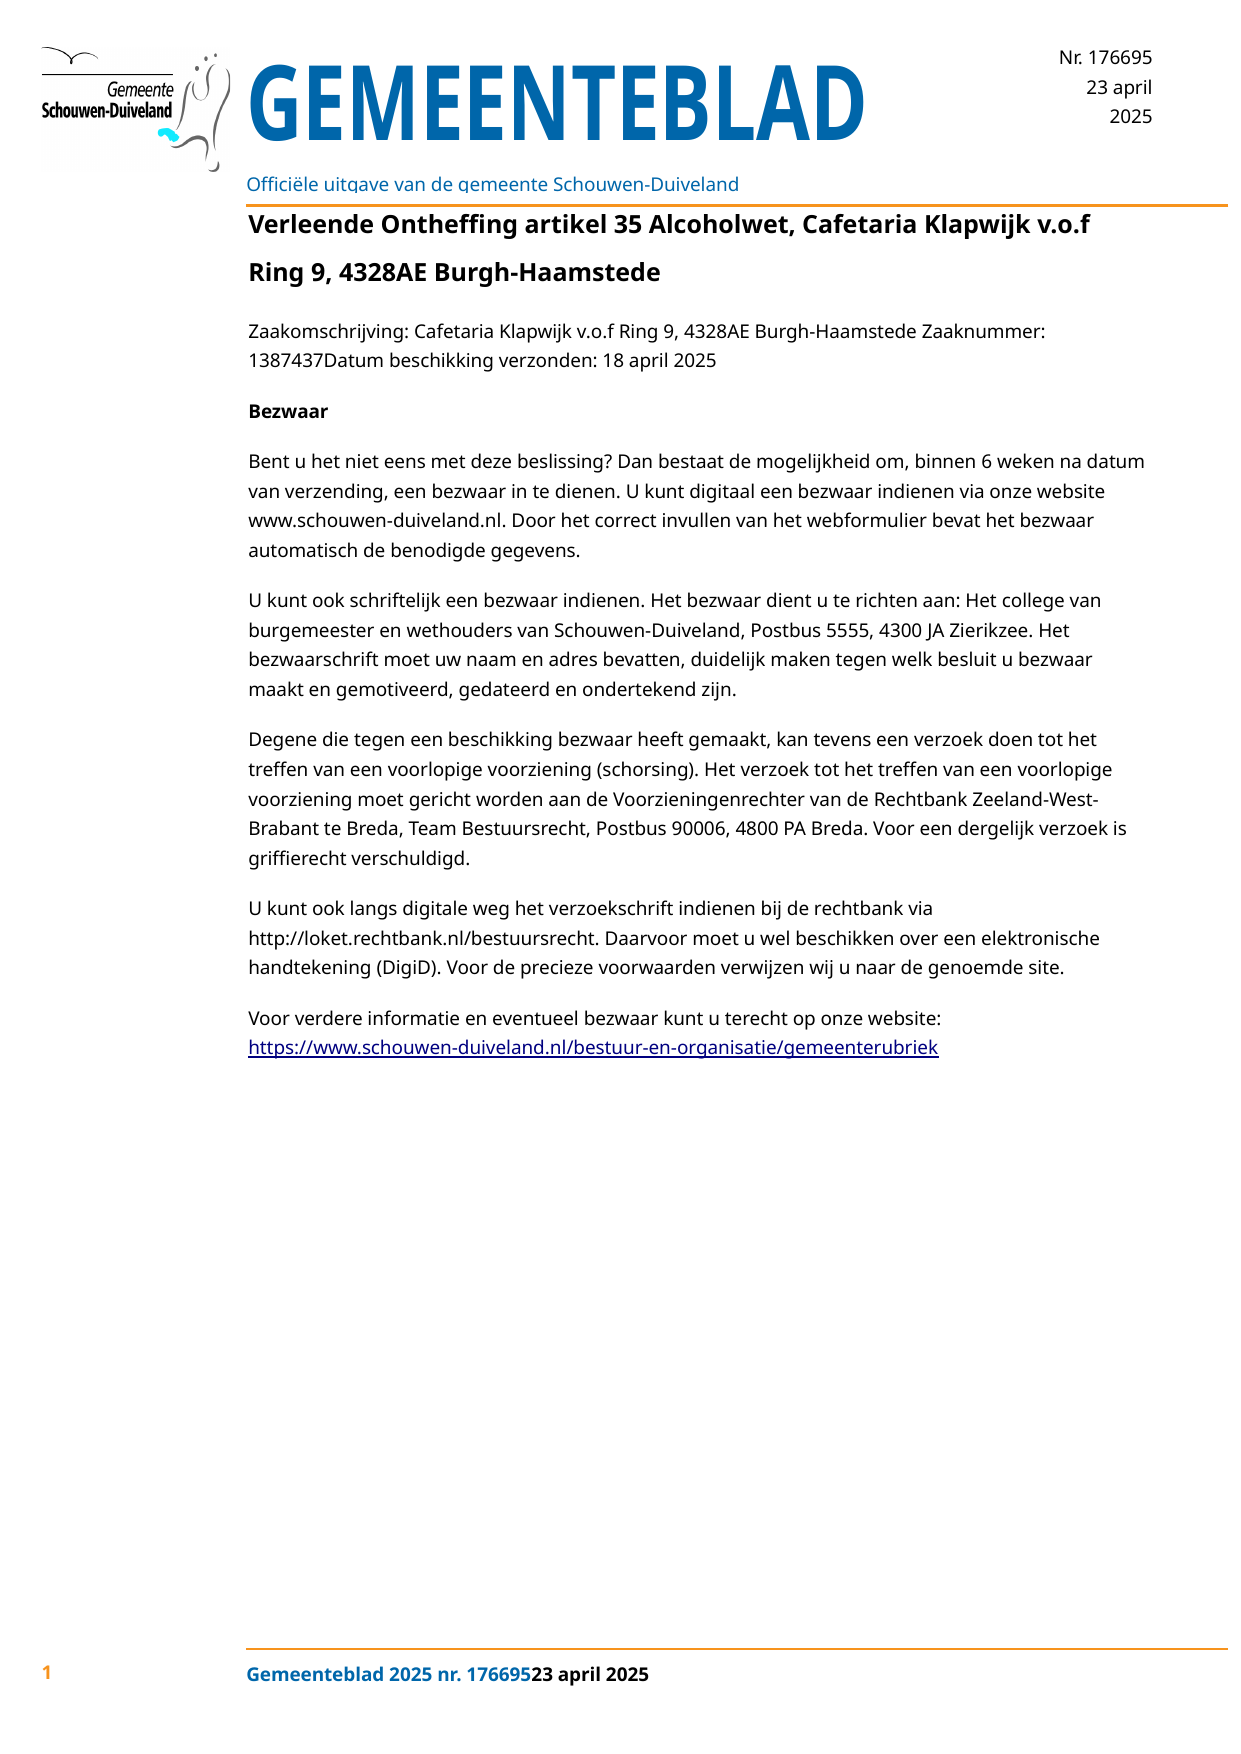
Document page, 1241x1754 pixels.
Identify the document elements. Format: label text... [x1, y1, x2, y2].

picture [41, 47, 231, 172]
text Verleende Ontheffing artikel 35 Alcoholwet, Cafetaria Klapwijk v.o.f Ring 9, 4328AE Burgh-Haamstede [248, 207, 1152, 288]
text Voor verdere informatie en eventueel bezwaar kunt u terecht op onze website: https://www.schouwen-duiveland.nl/bestuur-en-organisatie/gemeenterubriek [248, 1005, 1152, 1060]
text Degene die tegen een beschikking bezwaar heeft gemaakt, kan tevens een verzoek doen tot het treffen van een voorlopige voorziening (schorsing). Het verzoek tot het treffen van een voorlopige voorziening moet gericht worden aan de Voorzieningenrechter van de Rechtbank Zeeland-West-Brabant te Breda, Team Bestuursrecht, Postbus 90006, 4800 PA Breda. Voor een dergelijk verzoek is griffierecht verschuldigd. [248, 727, 1152, 871]
text U kunt ook langs digitale weg het verzoekschrift indienen bij de rechtbank via http://loket.rechtbank.nl/bestuursrecht. Daarvoor moet u wel beschikken over een elektronische handtekening (DigiD). Voor de precieze voorwaarden verwijzen wij u naar de genoemde site. [248, 895, 1152, 980]
text U kunt ook schriftelijk een bezwaar indienen. Het bezwaar dient u te richten aan: Het college van burgemeester en wethouders van Schouwen-Duiveland, Postbus 5555, 4300 JA Zierikzee. Het bezwaarschrift moet uw naam en adres bevatten, duidelijk maken tegen welk besluit u bezwaar maakt en gemotiveerd, gedateerd en ondertekend zijn. [248, 587, 1152, 702]
text Bent u het niet eens met deze beslissing? Dan bestaat de mogelijkheid om, binnen 6 weken na datum van verzending, een bezwaar in te dienen. U kunt digitaal een bezwaar indienen via onze website www.schouwen-duiveland.nl. Door het correct invullen van het webformulier bevat het bezwaar automatisch de benodigde gegevens. [248, 448, 1152, 563]
text Bezwaar [248, 398, 1152, 424]
text Zaakomschrijving: Cafetaria Klapwijk v.o.f Ring 9, 4328AE Burgh-Haamstede Zaaknummer: 1387437Datum beschikking verzonden: 18 april 2025 [248, 318, 1152, 373]
